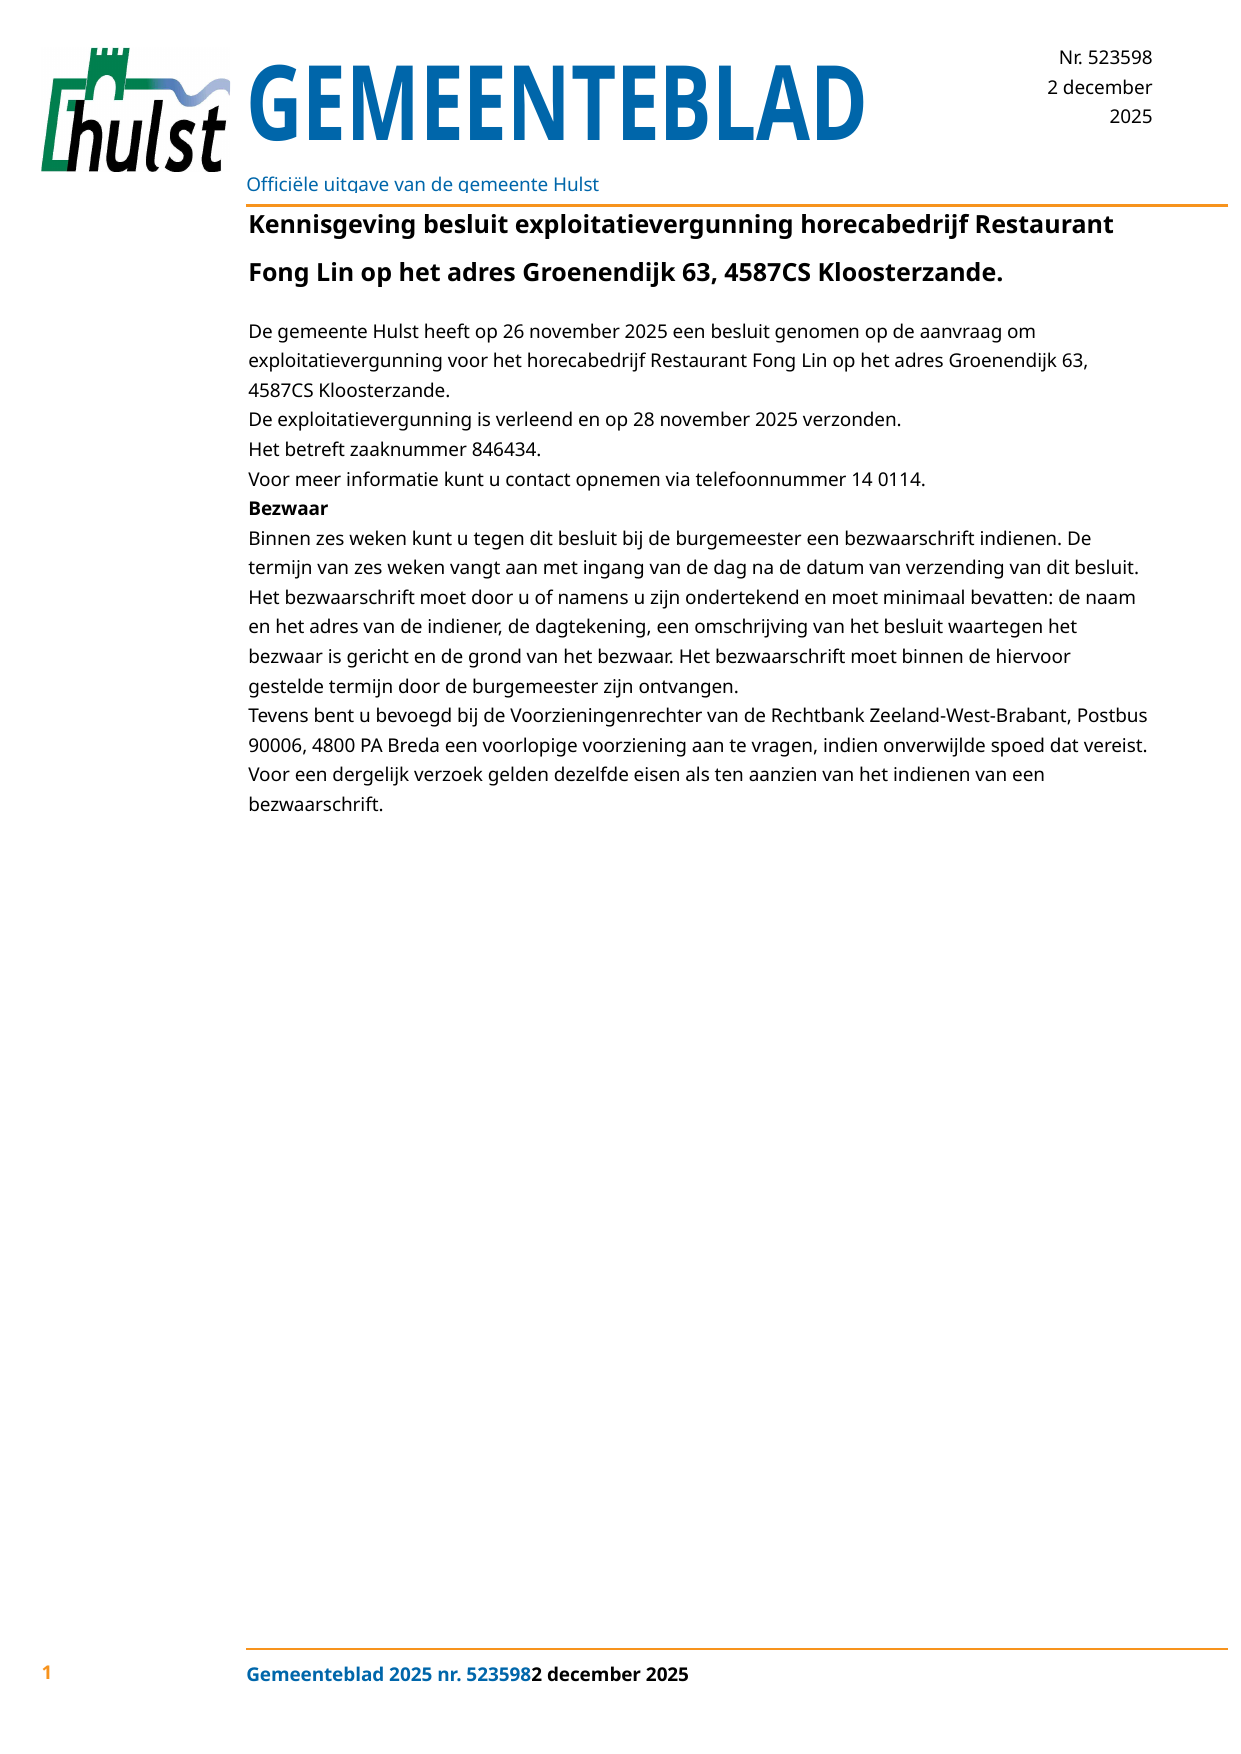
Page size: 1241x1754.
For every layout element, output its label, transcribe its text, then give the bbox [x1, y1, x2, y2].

text Binnen zes weken kunt u tegen dit besluit bij de burgemeester een bezwaarschrift indienen. De termijn van zes weken vangt aan met ingang van de dag na de datum van verzending van dit besluit. Het bezwaarschrift moet door u of namens u zijn ondertekend en moet minimaal bevatten: de naam en het adres van de indiener, de dagtekening, een omschrijving van het besluit waartegen het bezwaar is gericht en de grond van het bezwaar. Het bezwaarschrift moet binnen de hiervoor gestelde termijn door de burgemeester zijn ontvangen. [248, 525, 1152, 699]
text De exploitatievergunning is verleend en op 28 november 2025 verzonden. [248, 407, 1152, 432]
text Het betreft zaaknummer 846434. [248, 436, 1152, 462]
text Tevens bent u bevoegd bij de Voorzieningenrechter van de Rechtbank Zeeland-West-Brabant, Postbus 90006, 4800 PA Breda een voorlopige voorziening aan te vragen, indien onverwijlde spoed dat vereist. Voor een dergelijk verzoek gelden dezelfde eisen als ten aanzien van het indienen van een bezwaarschrift. [248, 702, 1152, 817]
text Bezwaar [248, 495, 1152, 521]
picture [41, 47, 231, 172]
text Voor meer informatie kunt u contact opnemen via telefoonnummer 14 0114. [248, 466, 1152, 492]
text De gemeente Hulst heeft op 26 november 2025 een besluit genomen op de aanvraag om exploitatievergunning voor het horecabedrijf Restaurant Fong Lin op het adres Groenendijk 63, 4587CS Kloosterzande. [248, 318, 1152, 403]
text Kennisgeving besluit exploitatievergunning horecabedrijf Restaurant Fong Lin op het adres Groenendijk 63, 4587CS Kloosterzande. [248, 207, 1152, 288]
